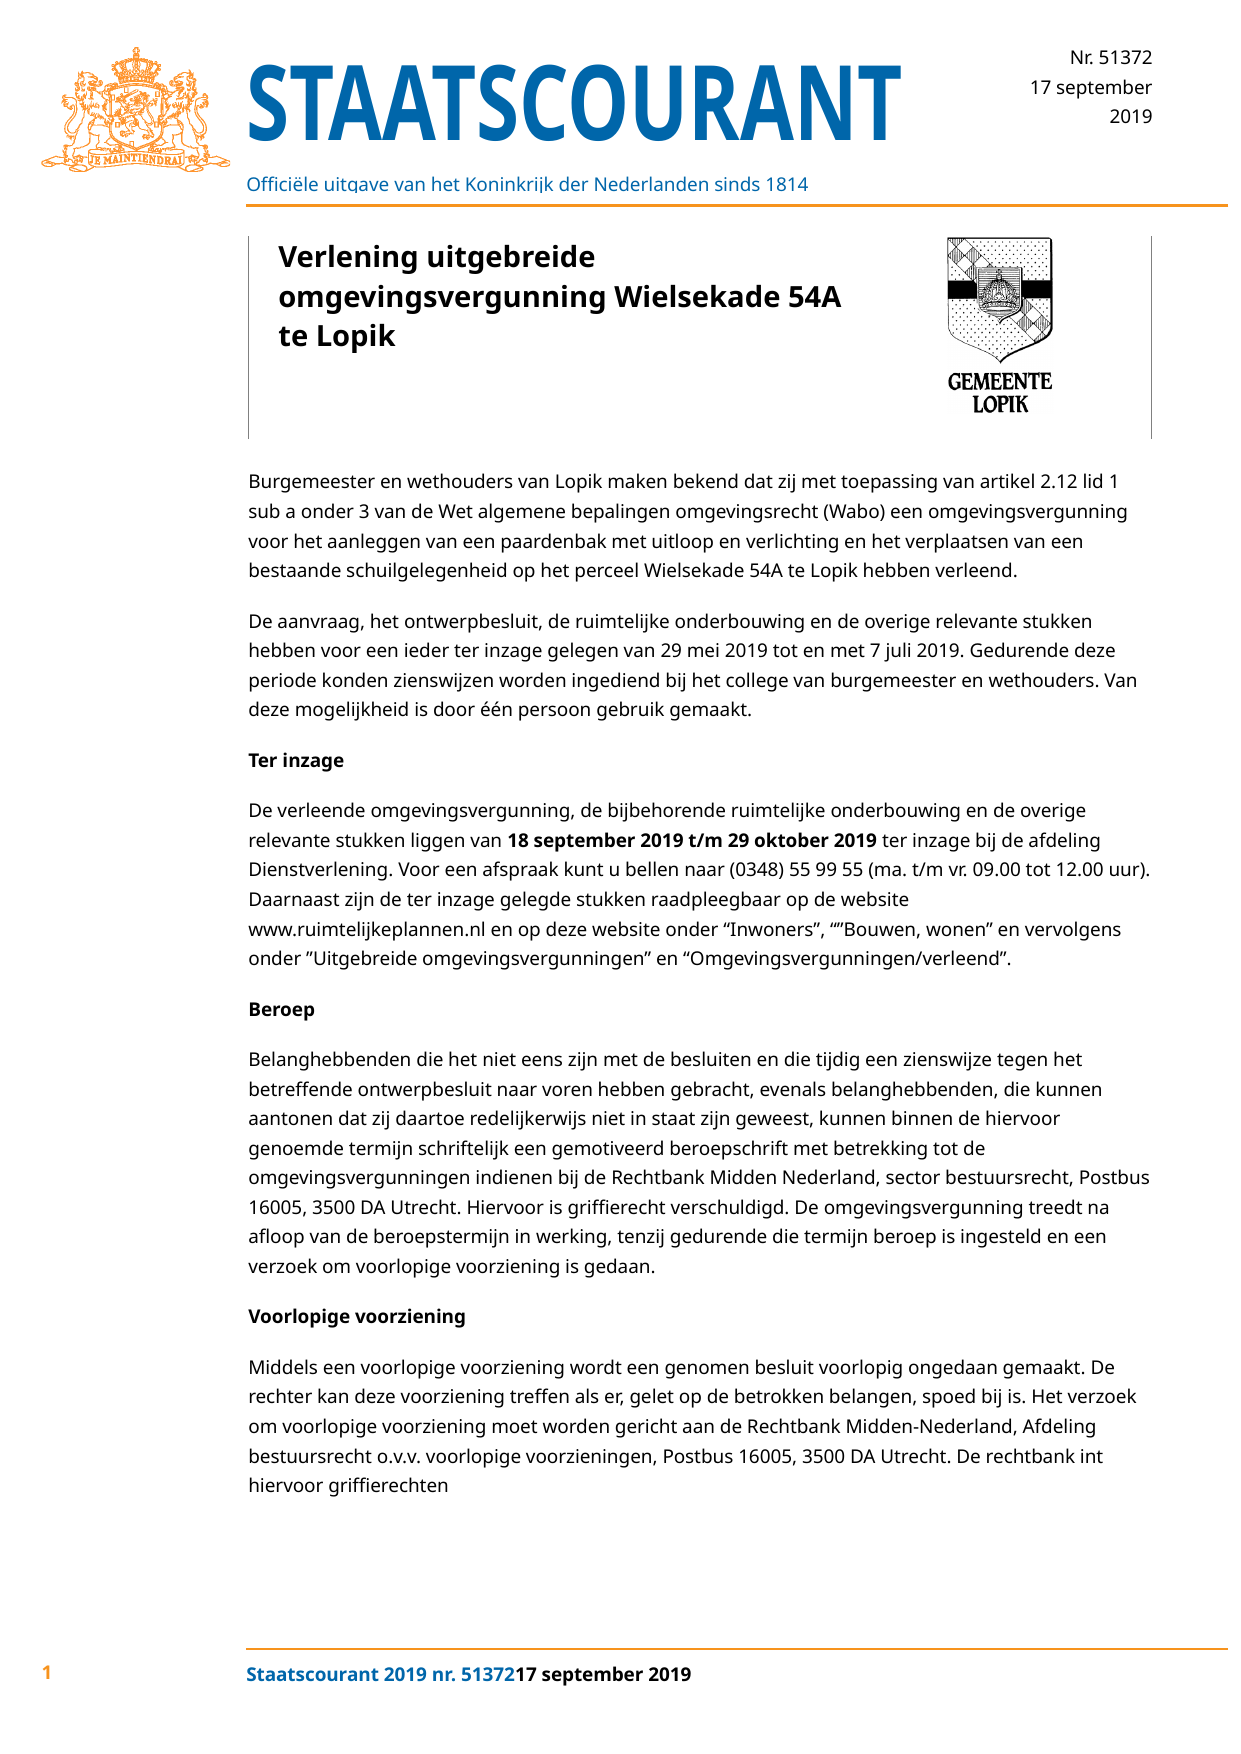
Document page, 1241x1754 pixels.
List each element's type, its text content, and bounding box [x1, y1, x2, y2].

picture [946, 236, 1055, 414]
text Middels een voorlopige voorziening wordt een genomen besluit voorlopig ongedaan gemaakt. De rechter kan deze voorziening treffen als er, gelet op de betrokken belangen, spoed bij is. Het verzoek om voorlopige voorziening moet worden gericht aan de Rechtbank Midden-Nederland, Afdeling bestuursrecht o.v.v. voorlopige voorzieningen, Postbus 16005, 3500 DA Utrecht. De rechtbank int hiervoor griffierechten [248, 1354, 1152, 1498]
table_header [850, 414, 1151, 439]
text Voorlopige voorziening [248, 1304, 1152, 1329]
text Belanghebbenden die het niet eens zijn met de besluiten en die tijdig een zienswijze tegen het betreffende ontwerpbesluit naar voren hebben gebracht, evenals belanghebbenden, die kunnen aantonen dat zij daartoe redelijkerwijs niet in staat zijn geweest, kunnen binnen de hiervoor genoemde termijn schriftelijk een gemotiveerd beroepschrift met betrekking tot de omgevingsvergunningen indienen bij de Rechtbank Midden Nederland, sector bestuursrecht, Postbus 16005, 3500 DA Utrecht. Hiervoor is griffierecht verschuldigd. De omgevingsvergunning treedt na afloop van de beroepstermijn in werking, tenzij gedurende die termijn beroep is ingesteld en een verzoek om voorlopige voorziening is gedaan. [248, 1046, 1152, 1279]
table_header Verlening uitgebreide omgevingsvergunning Wielsekade 54A te Lopik [249, 236, 850, 439]
table_header [850, 236, 946, 413]
text Beroep [248, 996, 1152, 1021]
text Burgemeester en wethouders van Lopik maken bekend dat zij met toepassing van artikel 2.12 lid 1 sub a onder 3 van de Wet algemene bepalingen omgevingsrecht (Wabo) een omgevingsvergunning voor het aanleggen van een paardenbak met uitloop en verlichting en het verplaatsen van een bestaande schuilgelegenheid op het perceel Wielsekade 54A te Lopik hebben verleend. [248, 469, 1152, 583]
table_header [1055, 236, 1151, 413]
text Ter inzage [248, 747, 1152, 773]
picture [41, 47, 231, 172]
text De verleende omgevingsvergunning, de bijbehorende ruimtelijke onderbouwing en de overige relevante stukken liggen van 18 september 2019 t/m 29 oktober 2019 ter inzage bij de afdeling Dienstverlening. Voor een afspraak kunt u bellen naar (0348) 55 99 55 (ma. t/m vr. 09.00 tot 12.00 uur). Daarnaast zijn de ter inzage gelegde stukken raadpleegbaar op de website www.ruimtelijkeplannen.nl en op deze website onder “Inwoners”, “”Bouwen, wonen” en vervolgens onder ”Uitgebreide omgevingsvergunningen” en “Omgevingsvergunningen/verleend”. [248, 797, 1152, 971]
text De aanvraag, het ontwerpbesluit, de ruimtelijke onderbouwing en de overige relevante stukken hebben voor een ieder ter inzage gelegen van 29 mei 2019 tot en met 7 juli 2019. Gedurende deze periode konden zienswijzen worden ingediend bij het college van burgemeester en wethouders. Van deze mogelijkheid is door één persoon gebruik gemaakt. [248, 608, 1152, 722]
